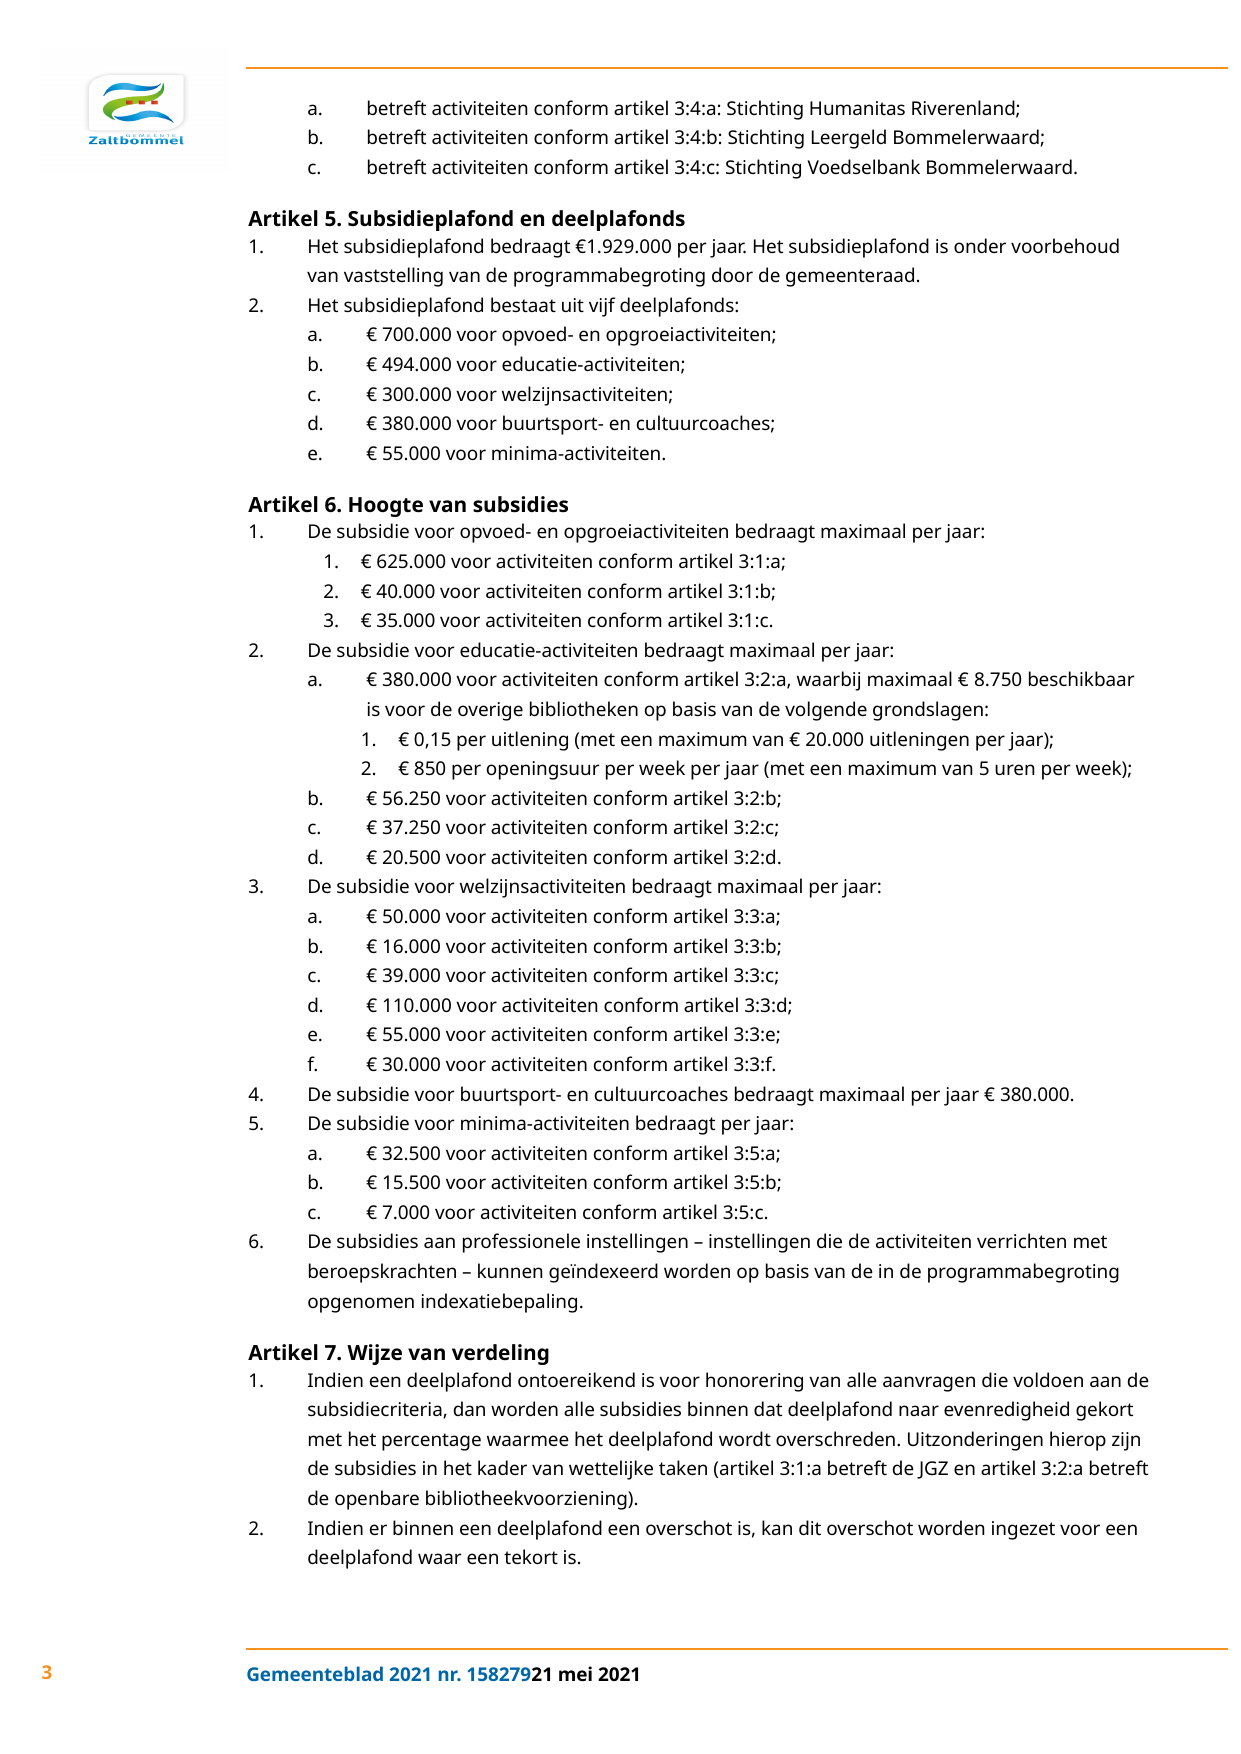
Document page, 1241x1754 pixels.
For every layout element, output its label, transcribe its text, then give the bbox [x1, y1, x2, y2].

list € 32.500 voor activiteiten conform artikel 3:5:a; [307, 1140, 1152, 1166]
picture [41, 47, 231, 172]
text Artikel 5. Subsidieplafond en deelplafonds [248, 204, 1152, 233]
list € 380.000 voor buurtsport- en cultuurcoaches; [307, 410, 1152, 436]
list € 380.000 voor activiteiten conform artikel 3:2:a, waarbij maximaal € 8.750 beschikbaar is voor de overige bibliotheken op basis van de volgende grondslagen: [307, 667, 1152, 722]
list € 700.000 voor opvoed- en opgroeiactiviteiten; [307, 322, 1152, 347]
list € 40.000 voor activiteiten conform artikel 3:1:b; [323, 578, 1152, 604]
list € 0,15 per uitlening (met een maximum van € 20.000 uitleningen per jaar); [361, 726, 1152, 752]
list € 7.000 voor activiteiten conform artikel 3:5:c. [307, 1199, 1152, 1225]
list € 16.000 voor activiteiten conform artikel 3:3:b; [307, 933, 1152, 959]
list € 494.000 voor educatie-activiteiten; [307, 351, 1152, 377]
list betreft activiteiten conform artikel 3:4:a: Stichting Humanitas Riverenland; [307, 95, 1152, 121]
text Artikel 7. Wijze van verdeling [248, 1338, 1152, 1367]
list € 20.500 voor activiteiten conform artikel 3:2:d. [307, 844, 1152, 870]
list € 300.000 voor welzijnsactiviteiten; [307, 381, 1152, 406]
list € 39.000 voor activiteiten conform artikel 3:3:c; [307, 962, 1152, 988]
list € 50.000 voor activiteiten conform artikel 3:3:a; [307, 903, 1152, 929]
list De subsidie voor buurtsport- en cultuurcoaches bedraagt maximaal per jaar € 380.000. [248, 1081, 1152, 1107]
list € 55.000 voor minima-activiteiten. [307, 440, 1152, 466]
list betreft activiteiten conform artikel 3:4:b: Stichting Leergeld Bommelerwaard; [307, 124, 1152, 150]
list Het subsidieplafond bedraagt €1.929.000 per jaar. Het subsidieplafond is onder voorbehoud van vaststelling van de programmabegroting door de gemeenteraad. [248, 233, 1152, 288]
list De subsidie voor minima-activiteiten bedraagt per jaar: [248, 1110, 1152, 1136]
list De subsidies aan professionele instellingen – instellingen die de activiteiten verrichten met beroepskrachten – kunnen geïndexeerd worden op basis van de in de programmabegroting opgenomen indexatiebepaling. [248, 1229, 1152, 1314]
text Artikel 6. Hoogte van subsidies [248, 490, 1152, 519]
list € 30.000 voor activiteiten conform artikel 3:3:f. [307, 1051, 1152, 1077]
list Het subsidieplafond bestaat uit vijf deelplafonds: [248, 292, 1152, 318]
list € 110.000 voor activiteiten conform artikel 3:3:d; [307, 992, 1152, 1018]
list € 35.000 voor activiteiten conform artikel 3:1:c. [323, 607, 1152, 633]
list € 37.250 voor activiteiten conform artikel 3:2:c; [307, 814, 1152, 840]
list De subsidie voor opvoed- en opgroeiactiviteiten bedraagt maximaal per jaar: [248, 519, 1152, 544]
list € 56.250 voor activiteiten conform artikel 3:2:b; [307, 785, 1152, 811]
list De subsidie voor welzijnsactiviteiten bedraagt maximaal per jaar: [248, 874, 1152, 899]
list € 625.000 voor activiteiten conform artikel 3:1:a; [323, 548, 1152, 574]
list € 850 per openingsuur per week per jaar (met een maximum van 5 uren per week); [361, 755, 1152, 781]
list Indien er binnen een deelplafond een overschot is, kan dit overschot worden ingezet voor een deelplafond waar een tekort is. [248, 1515, 1152, 1570]
list betreft activiteiten conform artikel 3:4:c: Stichting Voedselbank Bommelerwaard. [307, 154, 1152, 180]
list € 15.500 voor activiteiten conform artikel 3:5:b; [307, 1169, 1152, 1195]
list De subsidie voor educatie-activiteiten bedraagt maximaal per jaar: [248, 637, 1152, 663]
list € 55.000 voor activiteiten conform artikel 3:3:e; [307, 1022, 1152, 1047]
list Indien een deelplafond ontoereikend is voor honorering van alle aanvragen die voldoen aan de subsidiecriteria, dan worden alle subsidies binnen dat deelplafond naar evenredigheid gekort met het percentage waarmee het deelplafond wordt overschreden. Uitzonderingen hierop zijn de subsidies in het kader van wettelijke taken (artikel 3:1:a betreft de JGZ en artikel 3:2:a betreft de openbare bibliotheekvoorziening). [248, 1367, 1152, 1511]
